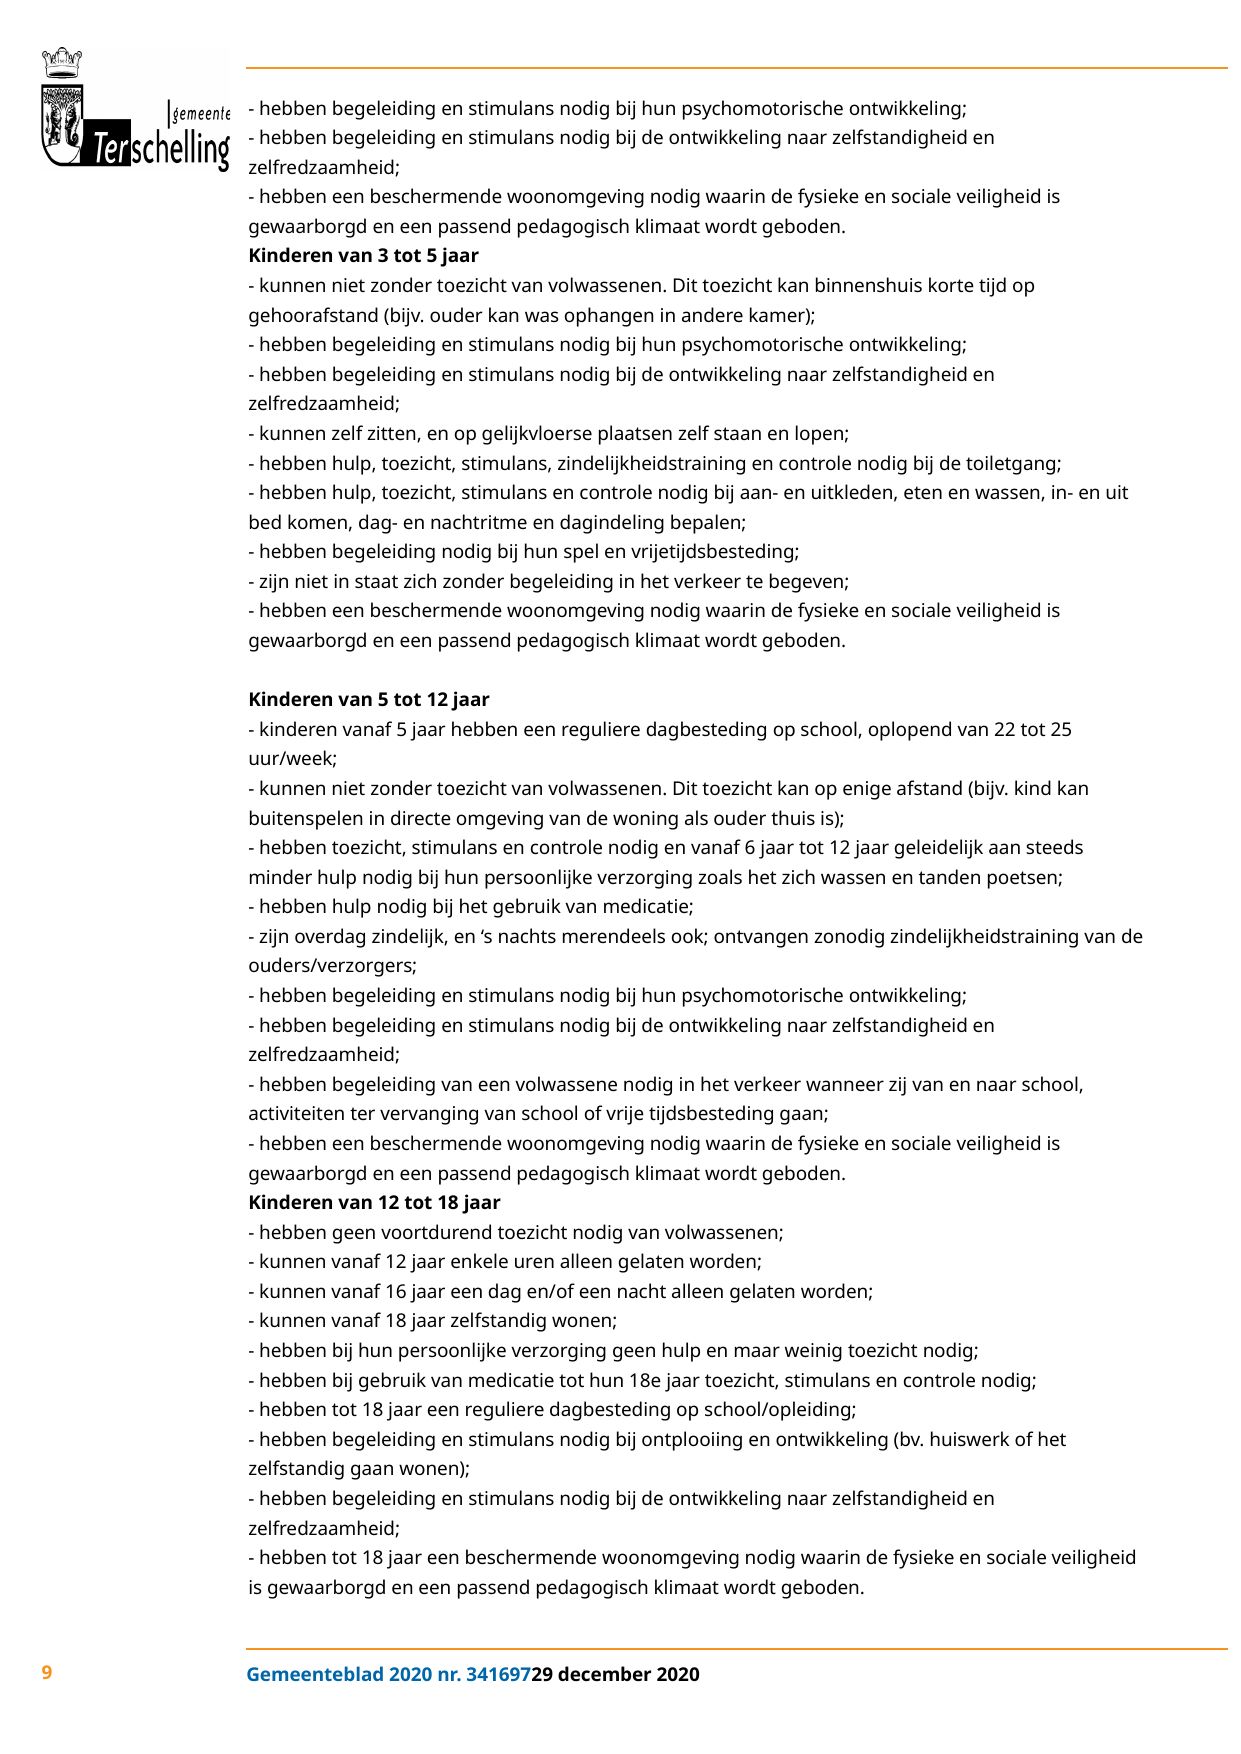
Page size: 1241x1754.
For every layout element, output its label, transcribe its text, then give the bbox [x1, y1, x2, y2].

text - hebben toezicht, stimulans en controle nodig en vanaf 6 jaar tot 12 jaar geleidelijk aan steeds minder hulp nodig bij hun persoonlijke verzorging zoals het zich wassen en tanden poetsen; [248, 834, 1152, 890]
text - hebben begeleiding en stimulans nodig bij hun psychomotorische ontwikkeling; [248, 331, 1152, 357]
text - kunnen vanaf 12 jaar enkele uren alleen gelaten worden; [248, 1248, 1152, 1274]
text - hebben een beschermende woonomgeving nodig waarin de fysieke en sociale veiligheid is gewaarborgd en een passend pedagogisch klimaat wordt geboden. [248, 183, 1152, 239]
text - hebben begeleiding en stimulans nodig bij hun psychomotorische ontwikkeling; [248, 982, 1152, 1008]
text - zijn niet in staat zich zonder begeleiding in het verkeer te begeven; [248, 568, 1152, 594]
text Kinderen van 3 tot 5 jaar [248, 243, 1152, 268]
picture [41, 47, 231, 172]
text - hebben hulp, toezicht, stimulans, zindelijkheidstraining en controle nodig bij de toiletgang; [248, 450, 1152, 476]
text - hebben begeleiding en stimulans nodig bij de ontwikkeling naar zelfstandigheid en zelfredzaamheid; [248, 1012, 1152, 1067]
text - hebben geen voortdurend toezicht nodig van volwassenen; [248, 1219, 1152, 1245]
text - hebben bij gebruik van medicatie tot hun 18e jaar toezicht, stimulans en controle nodig; [248, 1367, 1152, 1393]
text - kunnen niet zonder toezicht van volwassenen. Dit toezicht kan binnenshuis korte tijd op gehoorafstand (bijv. ouder kan was ophangen in andere kamer); [248, 272, 1152, 328]
text - hebben hulp nodig bij het gebruik van medicatie; [248, 893, 1152, 919]
text - hebben begeleiding en stimulans nodig bij de ontwikkeling naar zelfstandigheid en zelfredzaamheid; [248, 124, 1152, 180]
text - hebben begeleiding en stimulans nodig bij de ontwikkeling naar zelfstandigheid en zelfredzaamheid; [248, 1485, 1152, 1541]
text - kunnen zelf zitten, en op gelijkvloerse plaatsen zelf staan en lopen; [248, 420, 1152, 446]
text - hebben begeleiding nodig bij hun spel en vrijetijdsbesteding; [248, 538, 1152, 564]
text - kunnen vanaf 16 jaar een dag en/of een nacht alleen gelaten worden; [248, 1278, 1152, 1304]
text - hebben tot 18 jaar een beschermende woonomgeving nodig waarin de fysieke en sociale veiligheid is gewaarborgd en een passend pedagogisch klimaat wordt geboden. [248, 1544, 1152, 1600]
text - hebben begeleiding van een volwassene nodig in het verkeer wanneer zij van en naar school, activiteiten ter vervanging van school of vrije tijdsbesteding gaan; [248, 1071, 1152, 1126]
text - hebben begeleiding en stimulans nodig bij de ontwikkeling naar zelfstandigheid en zelfredzaamheid; [248, 361, 1152, 416]
text - hebben begeleiding en stimulans nodig bij ontplooiing en ontwikkeling (bv. huiswerk of het zelfstandig gaan wonen); [248, 1426, 1152, 1481]
text Kinderen van 12 tot 18 jaar [248, 1189, 1152, 1215]
text Kinderen van 5 tot 12 jaar [248, 686, 1152, 712]
text - hebben een beschermende woonomgeving nodig waarin de fysieke en sociale veiligheid is gewaarborgd en een passend pedagogisch klimaat wordt geboden. [248, 1130, 1152, 1186]
text - hebben tot 18 jaar een reguliere dagbesteding op school/opleiding; [248, 1396, 1152, 1422]
text - hebben een beschermende woonomgeving nodig waarin de fysieke en sociale veiligheid is gewaarborgd en een passend pedagogisch klimaat wordt geboden. [248, 598, 1152, 653]
text - kinderen vanaf 5 jaar hebben een reguliere dagbesteding op school, oplopend van 22 tot 25 uur/week; [248, 716, 1152, 771]
text - hebben bij hun persoonlijke verzorging geen hulp en maar weinig toezicht nodig; [248, 1337, 1152, 1363]
text - hebben hulp, toezicht, stimulans en controle nodig bij aan- en uitkleden, eten en wassen, in- en uit bed komen, dag- en nachtritme en dagindeling bepalen; [248, 479, 1152, 535]
text - zijn overdag zindelijk, en ‘s nachts merendeels ook; ontvangen zonodig zindelijkheidstraining van de ouders/verzorgers; [248, 923, 1152, 978]
text - hebben begeleiding en stimulans nodig bij hun psychomotorische ontwikkeling; [248, 95, 1152, 121]
text - kunnen niet zonder toezicht van volwassenen. Dit toezicht kan op enige afstand (bijv. kind kan buitenspelen in directe omgeving van de woning als ouder thuis is); [248, 775, 1152, 831]
text - kunnen vanaf 18 jaar zelfstandig wonen; [248, 1308, 1152, 1333]
